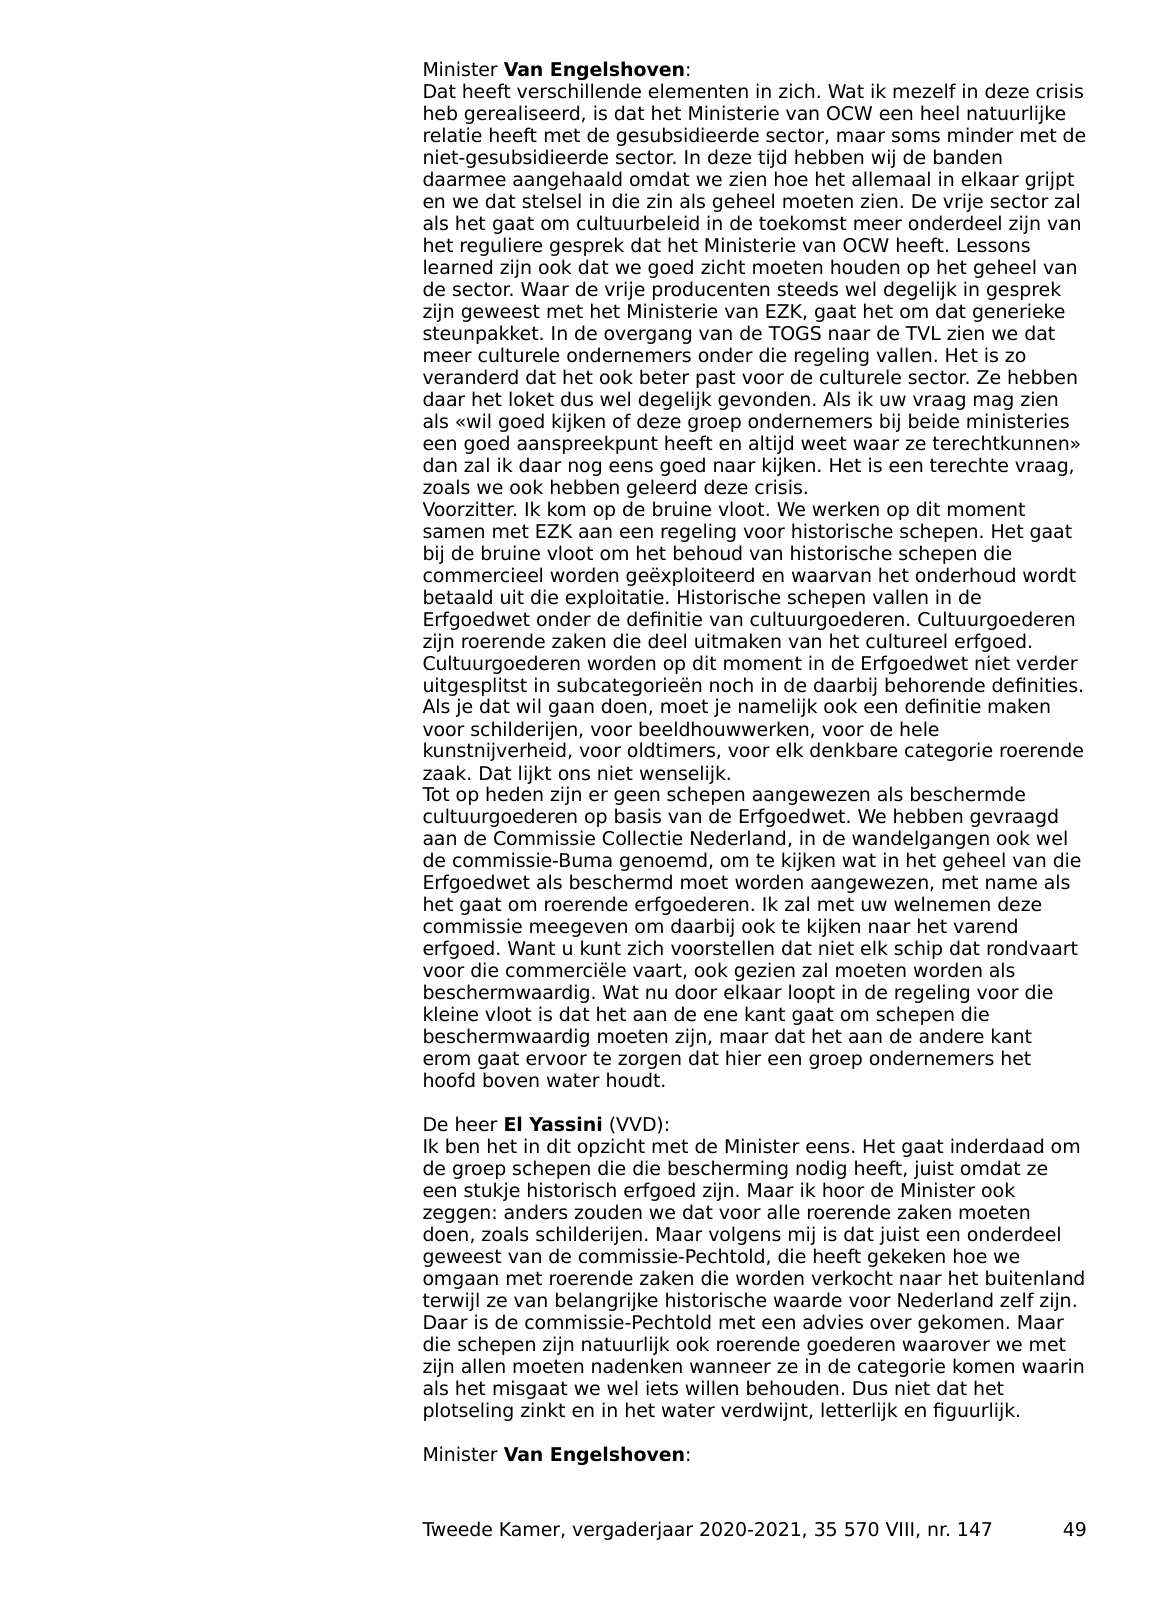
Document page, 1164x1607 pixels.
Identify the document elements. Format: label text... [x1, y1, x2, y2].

text Minister Van Engelshoven: [422, 59, 1087, 81]
text Voorzitter. Ik kom op de bruine vloot. We werken op dit moment samen met EZK aan een regeling voor historische schepen. Het gaat bij de bruine vloot om het behoud van historische schepen die commercieel worden geëxploiteerd en waarvan het onderhoud wordt betaald uit die exploitatie. Historische schepen vallen in de Erfgoedwet onder de definitie van cultuurgoederen. Cultuurgoederen zijn roerende zaken die deel uitmaken van het cultureel erfgoed. Cultuurgoederen worden op dit moment in de Erfgoedwet niet verder uitgesplitst in subcategorieën noch in de daarbij behorende definities. Als je dat wil gaan doen, moet je namelijk ook een definitie maken voor schilderijen, voor beeldhouwwerken, voor de hele kunstnijverheid, voor oldtimers, voor elk denkbare categorie roerende zaak. Dat lijkt ons niet wenselijk. [422, 499, 1087, 784]
text Minister Van Engelshoven: [422, 1444, 1087, 1466]
text Ik ben het in dit opzicht met de Minister eens. Het gaat inderdaad om de groep schepen die die bescherming nodig heeft, juist omdat ze een stukje historisch erfgoed zijn. Maar ik hoor de Minister ook zeggen: anders zouden we dat voor alle roerende zaken moeten doen, zoals schilderijen. Maar volgens mij is dat juist een onderdeel geweest van de commissie-Pechtold, die heeft gekeken hoe we omgaan met roerende zaken die worden verkocht naar het buitenland terwijl ze van belangrijke historische waarde voor Nederland zelf zijn. Daar is de commissie-Pechtold met een advies over gekomen. Maar die schepen zijn natuurlijk ook roerende goederen waarover we met zijn allen moeten nadenken wanneer ze in de categorie komen waarin als het misgaat we wel iets willen behouden. Dus niet dat het plotseling zinkt en in het water verdwijnt, letterlijk en figuurlijk. [422, 1136, 1087, 1422]
text De heer El Yassini (VVD): [422, 1114, 1087, 1136]
text Tot op heden zijn er geen schepen aangewezen als beschermde cultuurgoederen op basis van de Erfgoedwet. We hebben gevraagd aan de Commissie Collectie Nederland, in de wandelgangen ook wel de commissie-Buma genoemd, om te kijken wat in het geheel van die Erfgoedwet als beschermd moet worden aangewezen, met name als het gaat om roerende erfgoederen. Ik zal met uw welnemen deze commissie meegeven om daarbij ook te kijken naar het varend erfgoed. Want u kunt zich voorstellen dat niet elk schip dat rondvaart voor die commerciële vaart, ook gezien zal moeten worden als beschermwaardig. Wat nu door elkaar loopt in de regeling voor die kleine vloot is dat het aan de ene kant gaat om schepen die beschermwaardig moeten zijn, maar dat het aan de andere kant erom gaat ervoor te zorgen dat hier een groep ondernemers het hoofd boven water houdt. [422, 784, 1087, 1092]
text Dat heeft verschillende elementen in zich. Wat ik mezelf in deze crisis heb gerealiseerd, is dat het Ministerie van OCW een heel natuurlijke relatie heeft met de gesubsidieerde sector, maar soms minder met de niet-gesubsidieerde sector. In deze tijd hebben wij de banden daarmee aangehaald omdat we zien hoe het allemaal in elkaar grijpt en we dat stelsel in die zin als geheel moeten zien. De vrije sector zal als het gaat om cultuurbeleid in de toekomst meer onderdeel zijn van het reguliere gesprek dat het Ministerie van OCW heeft. Lessons learned zijn ook dat we goed zicht moeten houden op het geheel van de sector. Waar de vrije producenten steeds wel degelijk in gesprek zijn geweest met het Ministerie van EZK, gaat het om dat generieke steunpakket. In de overgang van de TOGS naar de TVL zien we dat meer culturele ondernemers onder die regeling vallen. Het is zo veranderd dat het ook beter past voor de culturele sector. Ze hebben daar het loket dus wel degelijk gevonden. Als ik uw vraag mag zien als «wil goed kijken of deze groep ondernemers bij beide ministeries een goed aanspreekpunt heeft en altijd weet waar ze terechtkunnen» dan zal ik daar nog eens goed naar kijken. Het is een terechte vraag, zoals we ook hebben geleerd deze crisis. [422, 81, 1087, 499]
